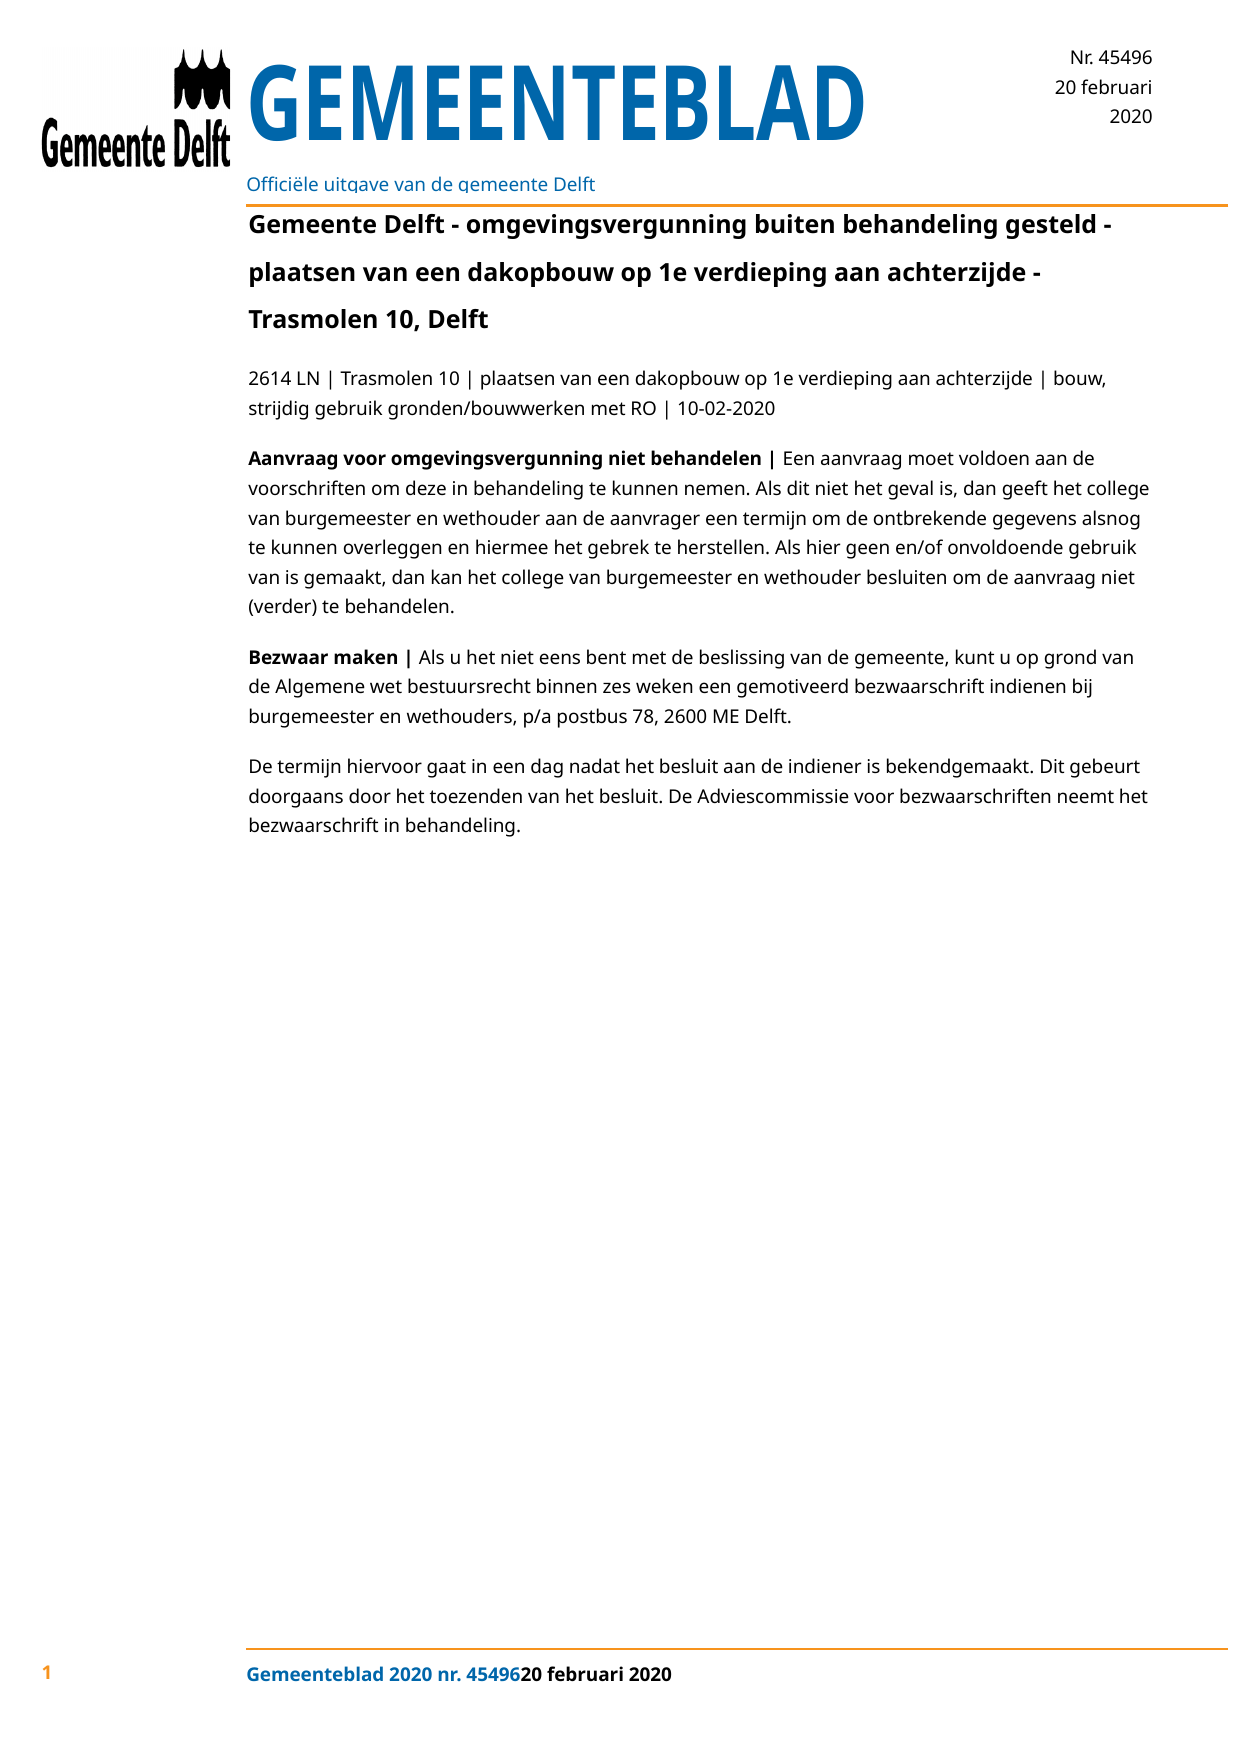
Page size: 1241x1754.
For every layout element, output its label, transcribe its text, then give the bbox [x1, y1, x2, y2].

picture [41, 47, 231, 172]
text 2614 LN | Trasmolen 10 | plaatsen van een dakopbouw op 1e verdieping aan achterzijde | bouw, strijdig gebruik gronden/bouwwerken met RO | 10-02-2020 [248, 366, 1152, 421]
text Gemeente Delft - omgevingsvergunning buiten behandeling gesteld - plaatsen van een dakopbouw op 1e verdieping aan achterzijde - Trasmolen 10, Delft [248, 207, 1152, 336]
text De termijn hiervoor gaat in een dag nadat het besluit aan de indiener is bekendgemaakt. Dit gebeurt doorgaans door het toezenden van het besluit. De Adviescommissie voor bezwaarschriften neemt het bezwaarschrift in behandeling. [248, 753, 1152, 838]
text Bezwaar maken | Als u het niet eens bent met de beslissing van de gemeente, kunt u op grond van de Algemene wet bestuursrecht binnen zes weken een gemotiveerd bezwaarschrift indienen bij burgemeester en wethouders, p/a postbus 78, 2600 ME Delft. [248, 644, 1152, 729]
text Aanvraag voor omgevingsvergunning niet behandelen | Een aanvraag moet voldoen aan de voorschriften om deze in behandeling te kunnen nemen. Als dit niet het geval is, dan geeft het college van burgemeester en wethouder aan de aanvrager een termijn om de ontbrekende gegevens alsnog te kunnen overleggen en hiermee het gebrek te herstellen. Als hier geen en/of onvoldoende gebruik van is gemaakt, dan kan het college van burgemeester en wethouder besluiten om de aanvraag niet (verder) te behandelen. [248, 446, 1152, 619]
